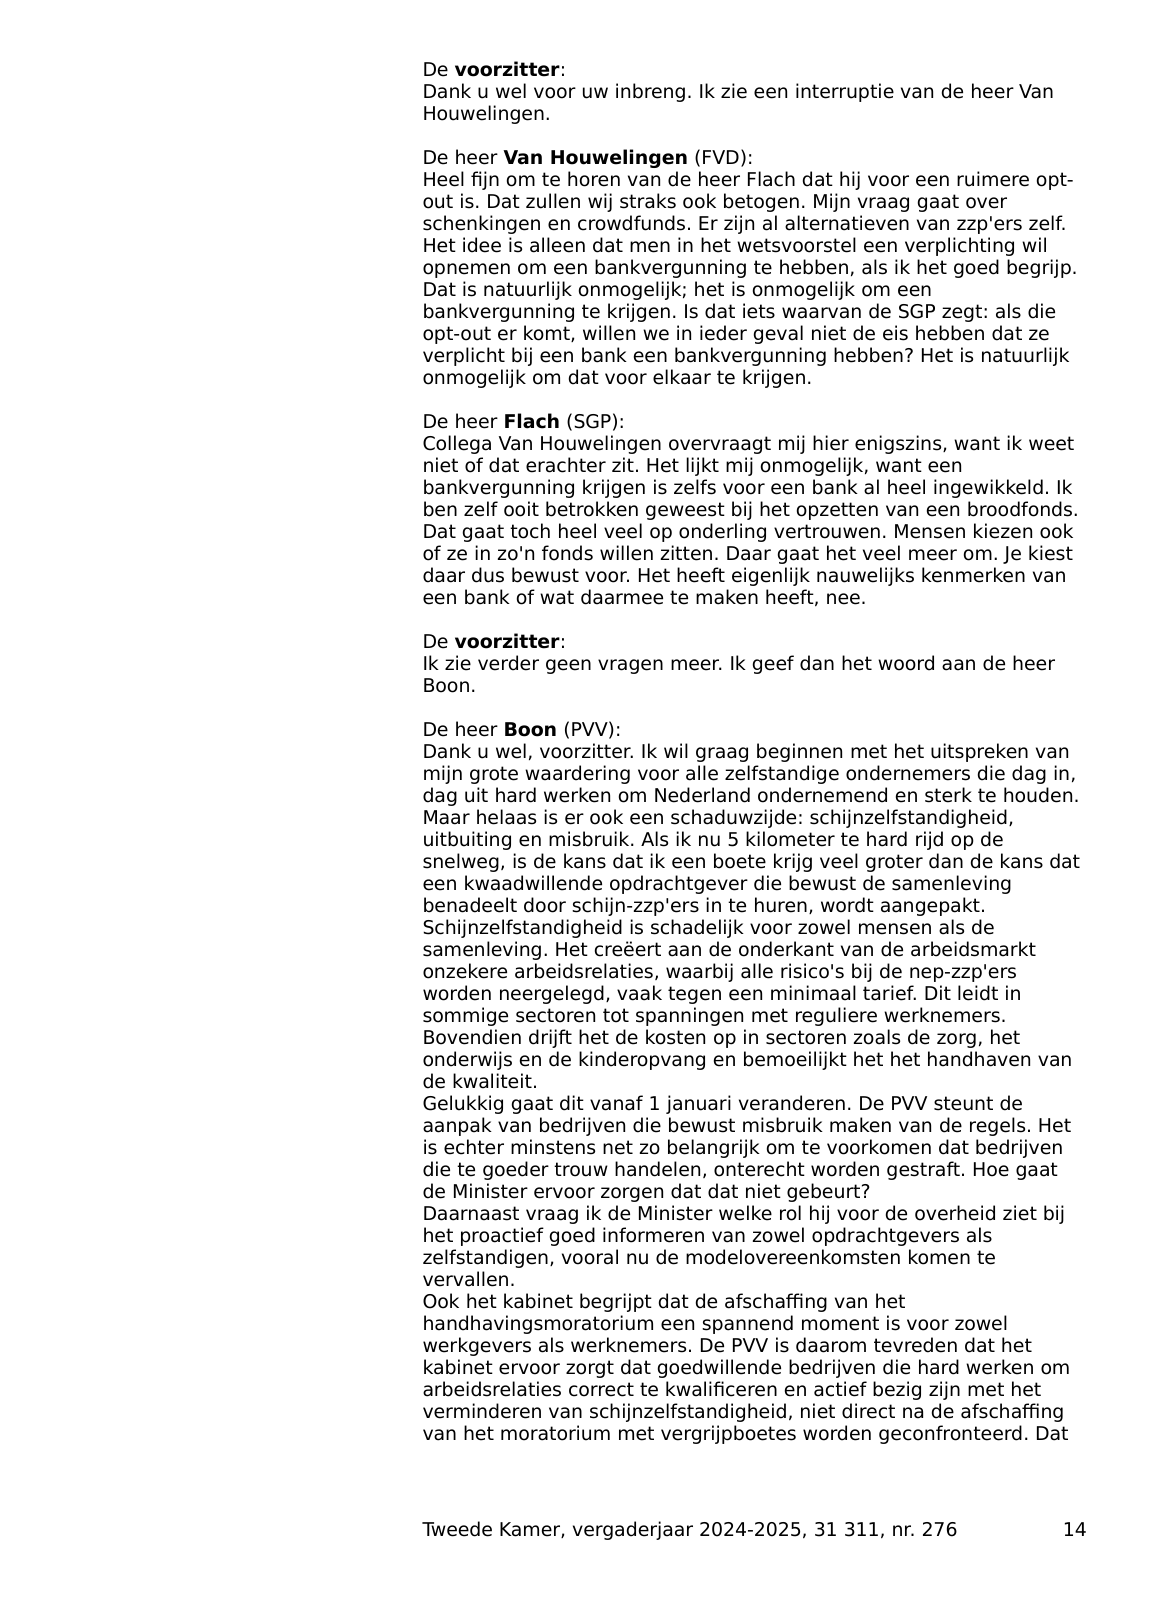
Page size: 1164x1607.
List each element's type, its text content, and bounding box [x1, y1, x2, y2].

text Ook het kabinet begrijpt dat de afschaffing van het handhavingsmoratorium een spannend moment is voor zowel werkgevers als werknemers. De PVV is daarom tevreden dat het kabinet ervoor zorgt dat goedwillende bedrijven die hard werken om arbeidsrelaties correct te kwalificeren en actief bezig zijn met het verminderen van schijnzelfstandigheid, niet direct na de afschaffing van het moratorium met vergrijpboetes worden geconfronteerd. Dat [422, 1291, 1087, 1444]
text De voorzitter: [422, 59, 1087, 81]
text De voorzitter: [422, 631, 1087, 653]
text De heer Boon (PVV): [422, 719, 1087, 741]
text Heel fijn om te horen van de heer Flach dat hij voor een ruimere opt-out is. Dat zullen wij straks ook betogen. Mijn vraag gaat over schenkingen en crowdfunds. Er zijn al alternatieven van zzp'ers zelf. Het idee is alleen dat men in het wetsvoorstel een verplichting wil opnemen om een bankvergunning te hebben, als ik het goed begrijp. Dat is natuurlijk onmogelijk; het is onmogelijk om een bankvergunning te krijgen. Is dat iets waarvan de SGP zegt: als die opt-out er komt, willen we in ieder geval niet de eis hebben dat ze verplicht bij een bank een bankvergunning hebben? Het is natuurlijk onmogelijk om dat voor elkaar te krijgen. [422, 169, 1087, 389]
text Ik zie verder geen vragen meer. Ik geef dan het woord aan de heer Boon. [422, 653, 1087, 697]
text De heer Van Houwelingen (FVD): [422, 147, 1087, 169]
text Gelukkig gaat dit vanaf 1 januari veranderen. De PVV steunt de aanpak van bedrijven die bewust misbruik maken van de regels. Het is echter minstens net zo belangrijk om te voorkomen dat bedrijven die te goeder trouw handelen, onterecht worden gestraft. Hoe gaat de Minister ervoor zorgen dat dat niet gebeurt? [422, 1093, 1087, 1203]
text Dank u wel voor uw inbreng. Ik zie een interruptie van de heer Van Houwelingen. [422, 81, 1087, 125]
text Collega Van Houwelingen overvraagt mij hier enigszins, want ik weet niet of dat erachter zit. Het lijkt mij onmogelijk, want een bankvergunning krijgen is zelfs voor een bank al heel ingewikkeld. Ik ben zelf ooit betrokken geweest bij het opzetten van een broodfonds. Dat gaat toch heel veel op onderling vertrouwen. Mensen kiezen ook of ze in zo'n fonds willen zitten. Daar gaat het veel meer om. Je kiest daar dus bewust voor. Het heeft eigenlijk nauwelijks kenmerken van een bank of wat daarmee te maken heeft, nee. [422, 433, 1087, 609]
text Daarnaast vraag ik de Minister welke rol hij voor de overheid ziet bij het proactief goed informeren van zowel opdrachtgevers als zelfstandigen, vooral nu de modelovereenkomsten komen te vervallen. [422, 1203, 1087, 1291]
text De heer Flach (SGP): [422, 411, 1087, 433]
text Dank u wel, voorzitter. Ik wil graag beginnen met het uitspreken van mijn grote waardering voor alle zelfstandige ondernemers die dag in, dag uit hard werken om Nederland ondernemend en sterk te houden. Maar helaas is er ook een schaduwzijde: schijnzelfstandigheid, uitbuiting en misbruik. Als ik nu 5 kilometer te hard rijd op de snelweg, is de kans dat ik een boete krijg veel groter dan de kans dat een kwaadwillende opdrachtgever die bewust de samenleving benadeelt door schijn-zzp'ers in te huren, wordt aangepakt. Schijnzelfstandigheid is schadelijk voor zowel mensen als de samenleving. Het creëert aan de onderkant van de arbeidsmarkt onzekere arbeidsrelaties, waarbij alle risico's bij de nep-zzp'ers worden neergelegd, vaak tegen een minimaal tarief. Dit leidt in sommige sectoren tot spanningen met reguliere werknemers. Bovendien drijft het de kosten op in sectoren zoals de zorg, het onderwijs en de kinderopvang en bemoeilijkt het het handhaven van de kwaliteit. [422, 741, 1087, 1093]
